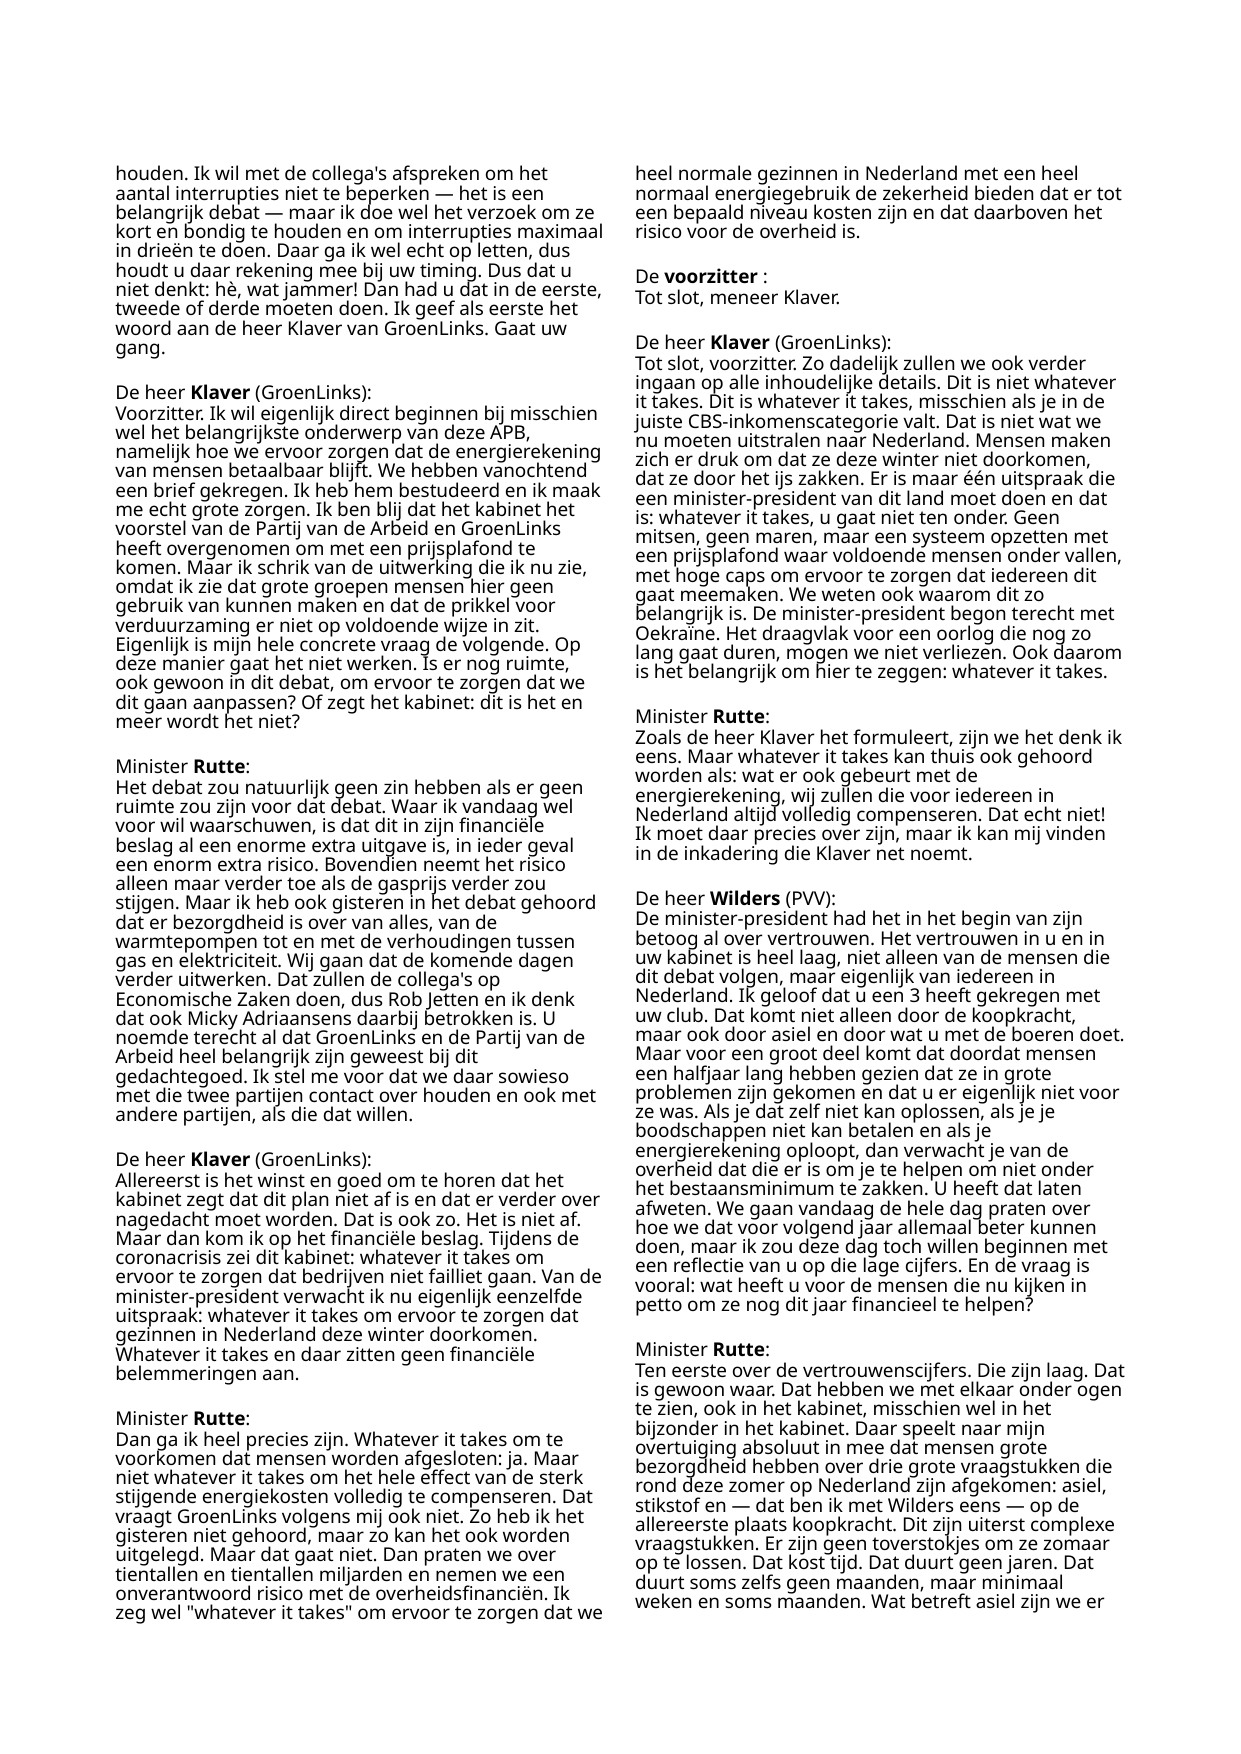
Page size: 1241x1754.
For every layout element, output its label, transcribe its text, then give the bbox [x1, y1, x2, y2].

text De heer Wilders (PVV): [635, 885, 1125, 910]
text Tot slot, voorzitter. Zo dadelijk zullen we ook verder ingaan op alle inhoudelijke details. Dit is niet whatever it takes. Dit is whatever it takes, misschien als je in de juiste CBS-inkomenscategorie valt. Dat is niet wat we nu moeten uitstralen naar Nederland. Mensen maken zich er druk om dat ze deze winter niet doorkomen, dat ze door het ijs zakken. Er is maar één uitspraak die een minister-president van dit land moet doen en dat is: whatever it takes, u gaat niet ten onder. Geen mitsen, geen maren, maar een systeem opzetten met een prijsplafond waar voldoende mensen onder vallen, met hoge caps om ervoor te zorgen dat iedereen dit gaat meemaken. We weten ook waarom dit zo belangrijk is. De minister-president begon terecht met Oekraïne. Het draagvlak voor een oorlog die nog zo lang gaat duren, mogen we niet verliezen. Ook daarom is het belangrijk om hier te zeggen: whatever it takes. [635, 355, 1125, 682]
text Zoals de heer Klaver het formuleert, zijn we het denk ik eens. Maar whatever it takes kan thuis ook gehoord worden als: wat er ook gebeurt met de energierekening, wij zullen die voor iedereen in Nederland altijd volledig compenseren. Dat echt niet! Ik moet daar precies over zijn, maar ik kan mij vinden in de inkadering die Klaver net noemt. [635, 729, 1125, 864]
text De minister-president had het in het begin van zijn betoog al over vertrouwen. Het vertrouwen in u en in uw kabinet is heel laag, niet alleen van de mensen die dit debat volgen, maar eigenlijk van iedereen in Nederland. Ik geloof dat u een 3 heeft gekregen met uw club. Dat komt niet alleen door de koopkracht, maar ook door asiel en door wat u met de boeren doet. Maar voor een groot deel komt dat doordat mensen een halfjaar lang hebben gezien dat ze in grote problemen zijn gekomen en dat u er eigenlijk niet voor ze was. Als je dat zelf niet kan oplossen, als je je boodschappen niet kan betalen en als je energierekening oploopt, dan verwacht je van de overheid dat die er is om je te helpen om niet onder het bestaansminimum te zakken. U heeft dat laten afweten. We gaan vandaag de hele dag praten over hoe we dat voor volgend jaar allemaal beter kunnen doen, maar ik zou deze dag toch willen beginnen met een reflectie van u op die lage cijfers. En de vraag is vooral: wat heeft u voor de mensen die nu kijken in petto om ze nog dit jaar financieel te helpen? [635, 910, 1125, 1315]
text Voorzitter. Ik wil eigenlijk direct beginnen bij misschien wel het belangrijkste onderwerp van deze APB, namelijk hoe we ervoor zorgen dat de energierekening van mensen betaalbaar blijft. We hebben vanochtend een brief gekregen. Ik heb hem bestudeerd en ik maak me echt grote zorgen. Ik ben blij dat het kabinet het voorstel van de Partij van de Arbeid en GroenLinks heeft overgenomen om met een prijsplafond te komen. Maar ik schrik van de uitwerking die ik nu zie, omdat ik zie dat grote groepen mensen hier geen gebruik van kunnen maken en dat de prikkel voor verduurzaming er niet op voldoende wijze in zit. Eigenlijk is mijn hele concrete vraag de volgende. Op deze manier gaat het niet werken. Is er nog ruimte, ook gewoon in dit debat, om ervoor te zorgen dat we dit gaan aanpassen? Of zegt het kabinet: dit is het en meer wordt het niet? [115, 404, 605, 732]
text De heer Klaver (GroenLinks): [115, 1146, 605, 1172]
text houden. Ik wil met de collega's afspreken om het aantal interrupties niet te beperken — het is een belangrijk debat — maar ik doe wel het verzoek om ze kort en bondig te houden en om interrupties maximaal in drieën te doen. Daar ga ik wel echt op letten, dus houdt u daar rekening mee bij uw timing. Dus dat u niet denkt: hè, wat jammer! Dan had u dat in de eerste, tweede of derde moeten doen. Ik geef als eerste het woord aan de heer Klaver van GroenLinks. Gaat uw gang. [115, 165, 605, 358]
text Tot slot, meneer Klaver. [635, 289, 1125, 308]
text heel normale gezinnen in Nederland met een heel normaal energiegebruik de zekerheid bieden dat er tot een bepaald niveau kosten zijn en dat daarboven het risico voor de overheid is. [635, 165, 1125, 242]
text Minister Rutte: [635, 703, 1125, 729]
text Minister Rutte: [115, 1405, 605, 1431]
text Minister Rutte: [635, 1336, 1125, 1362]
text Ten eerste over de vertrouwenscijfers. Die zijn laag. Dat is gewoon waar. Dat hebben we met elkaar onder ogen te zien, ook in het kabinet, misschien wel in het bijzonder in het kabinet. Daar speelt naar mijn overtuiging absoluut in mee dat mensen grote bezorgdheid hebben over drie grote vraagstukken die rond deze zomer op Nederland zijn afgekomen: asiel, stikstof en — dat ben ik met Wilders eens — op de allereerste plaats koopkracht. Dit zijn uiterst complexe vraagstukken. Er zijn geen toverstokjes om ze zomaar op te lossen. Dat kost tijd. Dat duurt geen jaren. Dat duurt soms zelfs geen maanden, maar minimaal weken en soms maanden. Wat betreft asiel zijn we er [635, 1362, 1125, 1612]
text Het debat zou natuurlijk geen zin hebben als er geen ruimte zou zijn voor dat debat. Waar ik vandaag wel voor wil waarschuwen, is dat dit in zijn financiële beslag al een enorme extra uitgave is, in ieder geval een enorm extra risico. Bovendien neemt het risico alleen maar verder toe als de gasprijs verder zou stijgen. Maar ik heb ook gisteren in het debat gehoord dat er bezorgdheid is over van alles, van de warmtepompen tot en met de verhoudingen tussen gas en elektriciteit. Wij gaan dat de komende dagen verder uitwerken. Dat zullen de collega's op Economische Zaken doen, dus Rob Jetten en ik denk dat ook Micky Adriaansens daarbij betrokken is. U noemde terecht al dat GroenLinks en de Partij van de Arbeid heel belangrijk zijn geweest bij dit gedachtegoed. Ik stel me voor dat we daar sowieso met die twee partijen contact over houden en ook met andere partijen, als die dat willen. [115, 779, 605, 1126]
text Dan ga ik heel precies zijn. Whatever it takes om te voorkomen dat mensen worden afgesloten: ja. Maar niet whatever it takes om het hele effect van de sterk stijgende energiekosten volledig te compenseren. Dat vraagt GroenLinks volgens mij ook niet. Zo heb ik het gisteren niet gehoord, maar zo kan het ook worden uitgelegd. Maar dat gaat niet. Dan praten we over tientallen en tientallen miljarden en nemen we een onverantwoord risico met de overheidsfinanciën. Ik zeg wel "whatever it takes" om ervoor te zorgen dat we [115, 1431, 605, 1623]
text De heer Klaver (GroenLinks): [115, 379, 605, 404]
text De voorzitter : [635, 263, 1125, 289]
text Minister Rutte: [115, 753, 605, 779]
text Allereerst is het winst en goed om te horen dat het kabinet zegt dat dit plan niet af is en dat er verder over nagedacht moet worden. Dat is ook zo. Het is niet af. Maar dan kom ik op het financiële beslag. Tijdens de coronacrisis zei dit kabinet: whatever it takes om ervoor te zorgen dat bedrijven niet failliet gaan. Van de minister-president verwacht ik nu eigenlijk eenzelfde uitspraak: whatever it takes om ervoor te zorgen dat gezinnen in Nederland deze winter doorkomen. Whatever it takes en daar zitten geen financiële belemmeringen aan. [115, 1172, 605, 1384]
text De heer Klaver (GroenLinks): [635, 329, 1125, 355]
